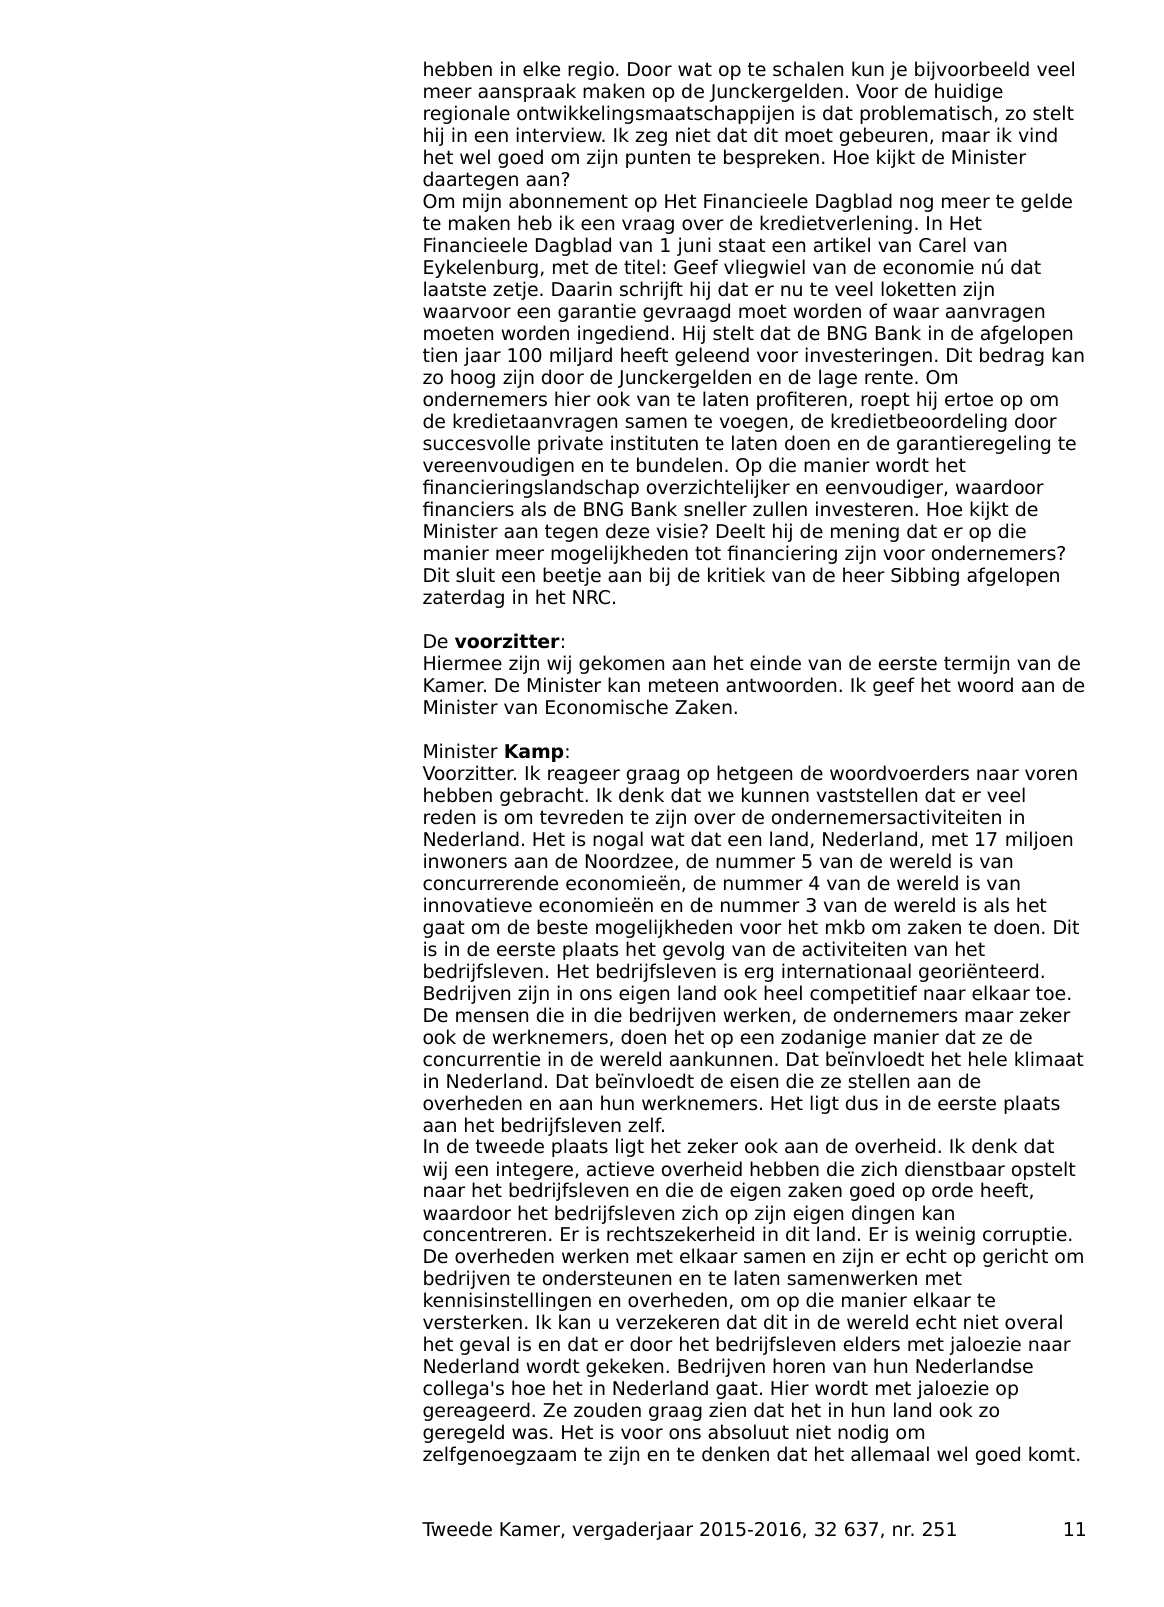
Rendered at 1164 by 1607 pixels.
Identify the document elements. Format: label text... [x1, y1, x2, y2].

text Om mijn abonnement op Het Financieele Dagblad nog meer te gelde te maken heb ik een vraag over de kredietverlening. In Het Financieele Dagblad van 1 juni staat een artikel van Carel van Eykelenburg, met de titel: Geef vliegwiel van de economie nú dat laatste zetje. Daarin schrijft hij dat er nu te veel loketten zijn waarvoor een garantie gevraagd moet worden of waar aanvragen moeten worden ingediend. Hij stelt dat de BNG Bank in de afgelopen tien jaar 100 miljard heeft geleend voor investeringen. Dit bedrag kan zo hoog zijn door de Junckergelden en de lage rente. Om ondernemers hier ook van te laten profiteren, roept hij ertoe op om de kredietaanvragen samen te voegen, de kredietbeoordeling door succesvolle private instituten te laten doen en de garantieregeling te vereenvoudigen en te bundelen. Op die manier wordt het financieringslandschap overzichtelijker en eenvoudiger, waardoor financiers als de BNG Bank sneller zullen investeren. Hoe kijkt de Minister aan tegen deze visie? Deelt hij de mening dat er op die manier meer mogelijkheden tot financiering zijn voor ondernemers? Dit sluit een beetje aan bij de kritiek van de heer Sibbing afgelopen zaterdag in het NRC. [422, 191, 1087, 608]
text De voorzitter: [422, 631, 1087, 653]
text hebben in elke regio. Door wat op te schalen kun je bijvoorbeeld veel meer aanspraak maken op de Junckergelden. Voor de huidige regionale ontwikkelingsmaatschappijen is dat problematisch, zo stelt hij in een interview. Ik zeg niet dat dit moet gebeuren, maar ik vind het wel goed om zijn punten te bespreken. Hoe kijkt de Minister daartegen aan? [422, 59, 1087, 191]
text Hiermee zijn wij gekomen aan het einde van de eerste termijn van de Kamer. De Minister kan meteen antwoorden. Ik geef het woord aan de Minister van Economische Zaken. [422, 653, 1087, 719]
text Minister Kamp: [422, 741, 1087, 763]
text In de tweede plaats ligt het zeker ook aan de overheid. Ik denk dat wij een integere, actieve overheid hebben die zich dienstbaar opstelt naar het bedrijfsleven en die de eigen zaken goed op orde heeft, waardoor het bedrijfsleven zich op zijn eigen dingen kan concentreren. Er is rechtszekerheid in dit land. Er is weinig corruptie. De overheden werken met elkaar samen en zijn er echt op gericht om bedrijven te ondersteunen en te laten samenwerken met kennisinstellingen en overheden, om op die manier elkaar te versterken. Ik kan u verzekeren dat dit in de wereld echt niet overal het geval is en dat er door het bedrijfsleven elders met jaloezie naar Nederland wordt gekeken. Bedrijven horen van hun Nederlandse collega's hoe het in Nederland gaat. Hier wordt met jaloezie op gereageerd. Ze zouden graag zien dat het in hun land ook zo geregeld was. Het is voor ons absoluut niet nodig om zelfgenoegzaam te zijn en te denken dat het allemaal wel goed komt. [422, 1136, 1087, 1466]
text Voorzitter. Ik reageer graag op hetgeen de woordvoerders naar voren hebben gebracht. Ik denk dat we kunnen vaststellen dat er veel reden is om tevreden te zijn over de ondernemersactiviteiten in Nederland. Het is nogal wat dat een land, Nederland, met 17 miljoen inwoners aan de Noordzee, de nummer 5 van de wereld is van concurrerende economieën, de nummer 4 van de wereld is van innovatieve economieën en de nummer 3 van de wereld is als het gaat om de beste mogelijkheden voor het mkb om zaken te doen. Dit is in de eerste plaats het gevolg van de activiteiten van het bedrijfsleven. Het bedrijfsleven is erg internationaal georiënteerd. Bedrijven zijn in ons eigen land ook heel competitief naar elkaar toe. De mensen die in die bedrijven werken, de ondernemers maar zeker ook de werknemers, doen het op een zodanige manier dat ze de concurrentie in de wereld aankunnen. Dat beïnvloedt het hele klimaat in Nederland. Dat beïnvloedt de eisen die ze stellen aan de overheden en aan hun werknemers. Het ligt dus in de eerste plaats aan het bedrijfsleven zelf. [422, 763, 1087, 1136]
